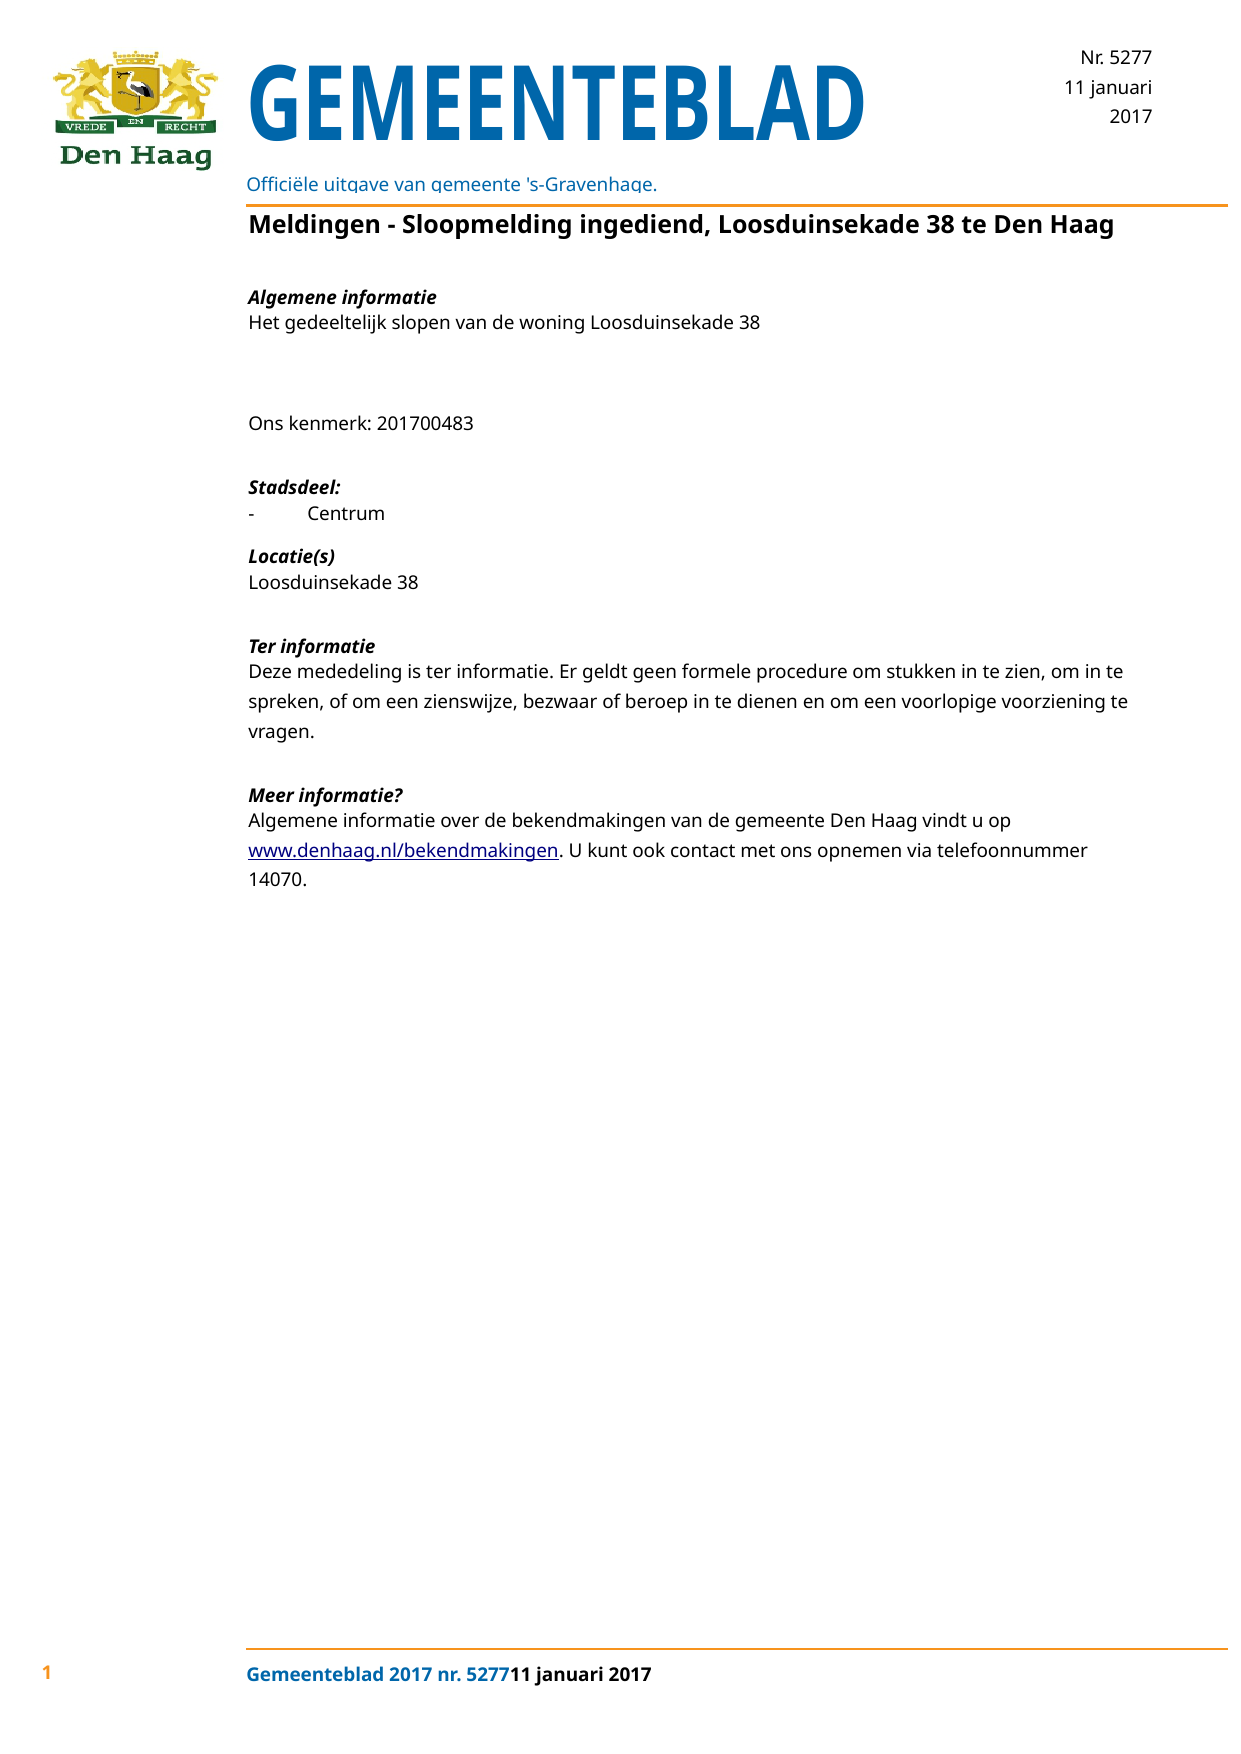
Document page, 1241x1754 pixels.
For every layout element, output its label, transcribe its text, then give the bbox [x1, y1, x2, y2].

list Centrum [248, 500, 1152, 526]
text Ons kenmerk: 201700483 [248, 410, 1152, 436]
text Deze mededeling is ter informatie. Er geldt geen formele procedure om stukken in te zien, om in te spreken, of om een zienswijze, bezwaar of beroep in te dienen en om een voorlopige voorziening te vragen. [248, 659, 1152, 743]
text Locatie(s) [248, 543, 1152, 569]
picture [41, 47, 231, 172]
text Ter informatie [248, 633, 1152, 659]
text Meer informatie? [248, 782, 1152, 807]
text Het gedeeltelijk slopen van de woning Loosduinsekade 38 [248, 309, 1152, 335]
text Algemene informatie over de bekendmakingen van de gemeente Den Haag vindt u op www.denhaag.nl/bekendmakingen. U kunt ook contact met ons opnemen via telefoonnummer 14070. [248, 807, 1152, 892]
text Algemene informatie [248, 284, 1152, 309]
text Loosduinsekade 38 [248, 569, 1152, 595]
text Stadsdeel: [248, 474, 1152, 500]
text Meldingen - Sloopmelding ingediend, Loosduinsekade 38 te Den Haag [248, 207, 1152, 241]
